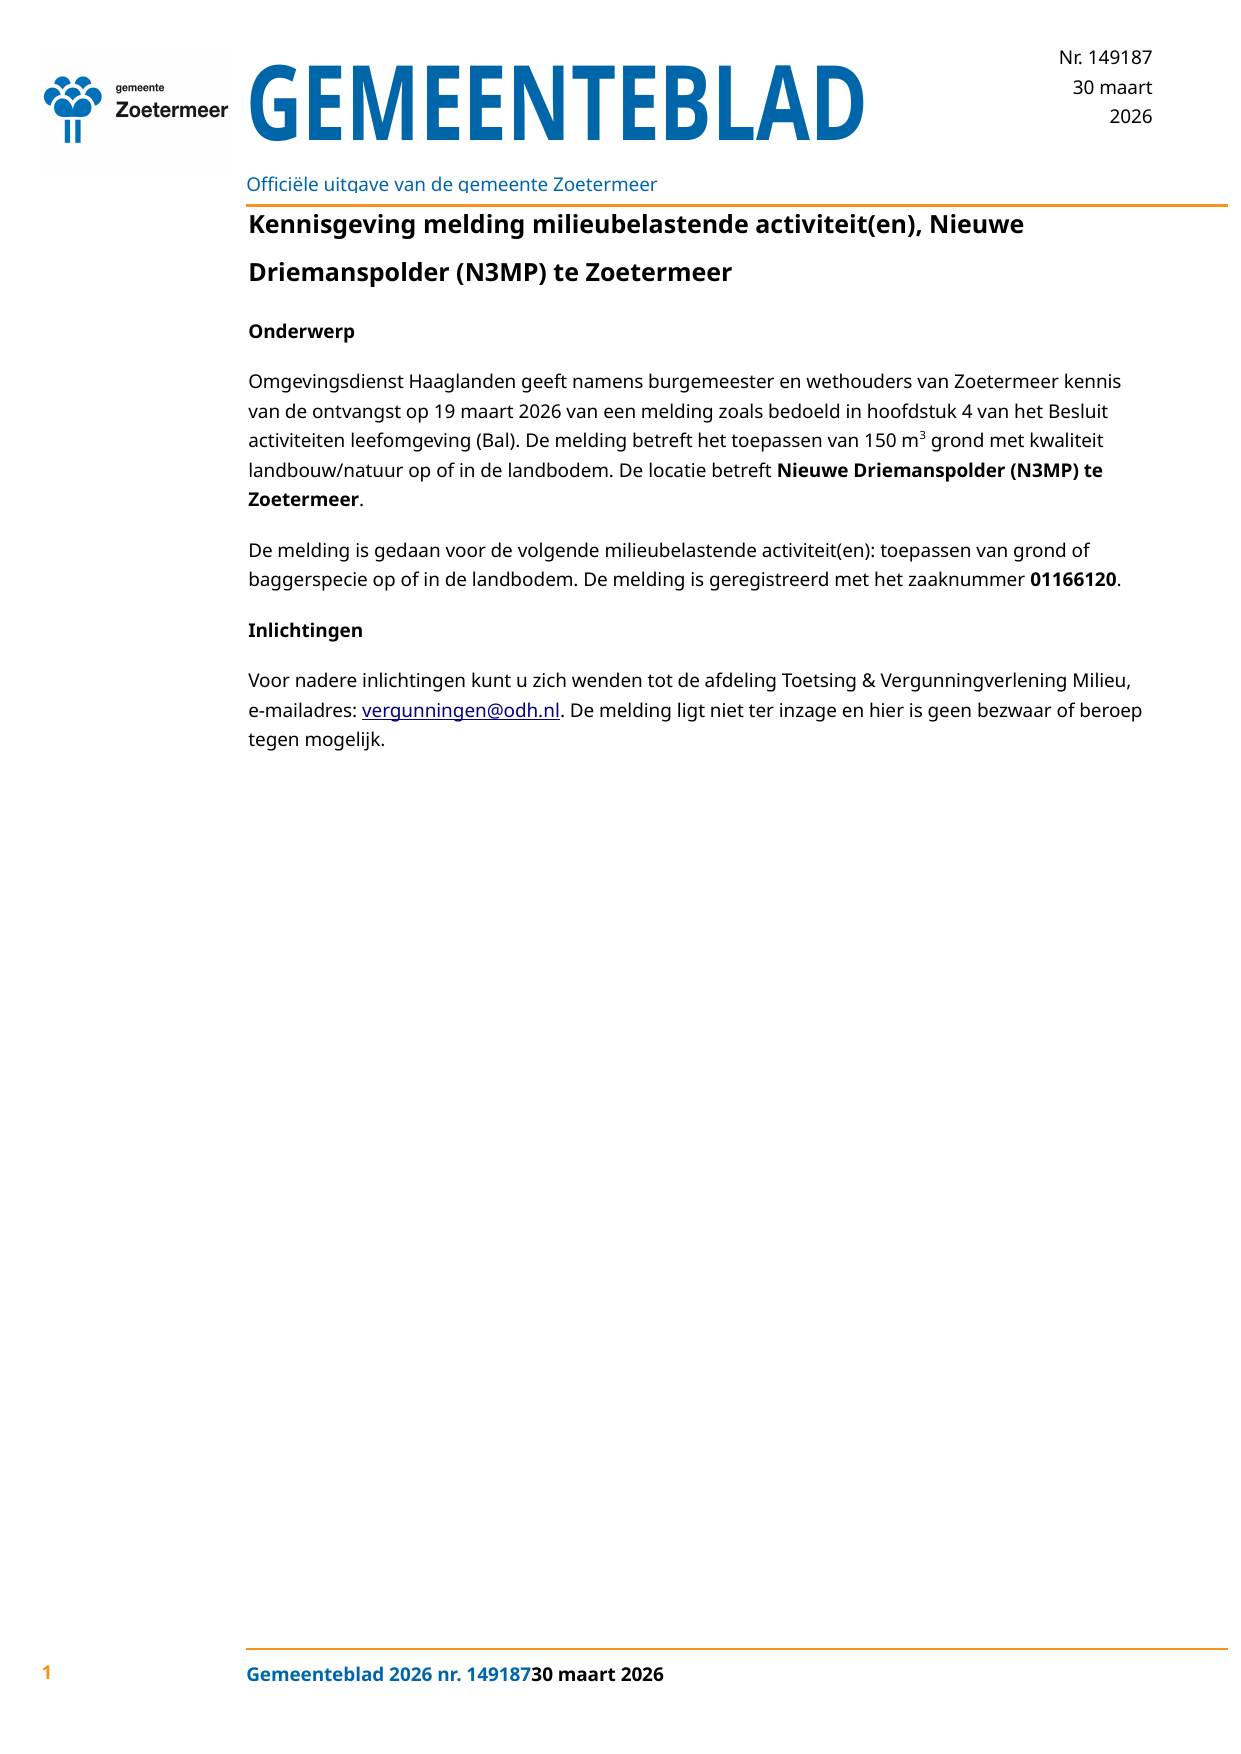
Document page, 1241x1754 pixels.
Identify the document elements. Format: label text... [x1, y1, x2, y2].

text De melding is gedaan voor de volgende milieubelastende activiteit(en): toepassen van grond of baggerspecie op of in de landbodem. De melding is geregistreerd met het zaaknummer 01166120. [248, 537, 1152, 592]
text Kennisgeving melding milieubelastende activiteit(en), Nieuwe Driemanspolder (N3MP) te Zoetermeer [248, 207, 1152, 288]
text Omgevingsdienst Haaglanden geeft namens burgemeester en wethouders van Zoetermeer kennis van de ontvangst op 19 maart 2026 van een melding zoals bedoeld in hoofdstuk 4 van het Besluit activiteiten leefomgeving (Bal). De melding betreft het toepassen van 150 m3 grond met kwaliteit landbouw/natuur op of in de landbodem. De locatie betreft Nieuwe Driemanspolder (N3MP) te Zoetermeer. [248, 368, 1152, 512]
text Voor nadere inlichtingen kunt u zich wenden tot de afdeling Toetsing & Vergunningverlening Milieu, e-mailadres: vergunningen@odh.nl. De melding ligt niet ter inzage en hier is geen bezwaar of beroep tegen mogelijk. [248, 667, 1152, 752]
text Onderwerp [248, 318, 1152, 344]
picture [41, 47, 231, 172]
text Inlichtingen [248, 617, 1152, 643]
